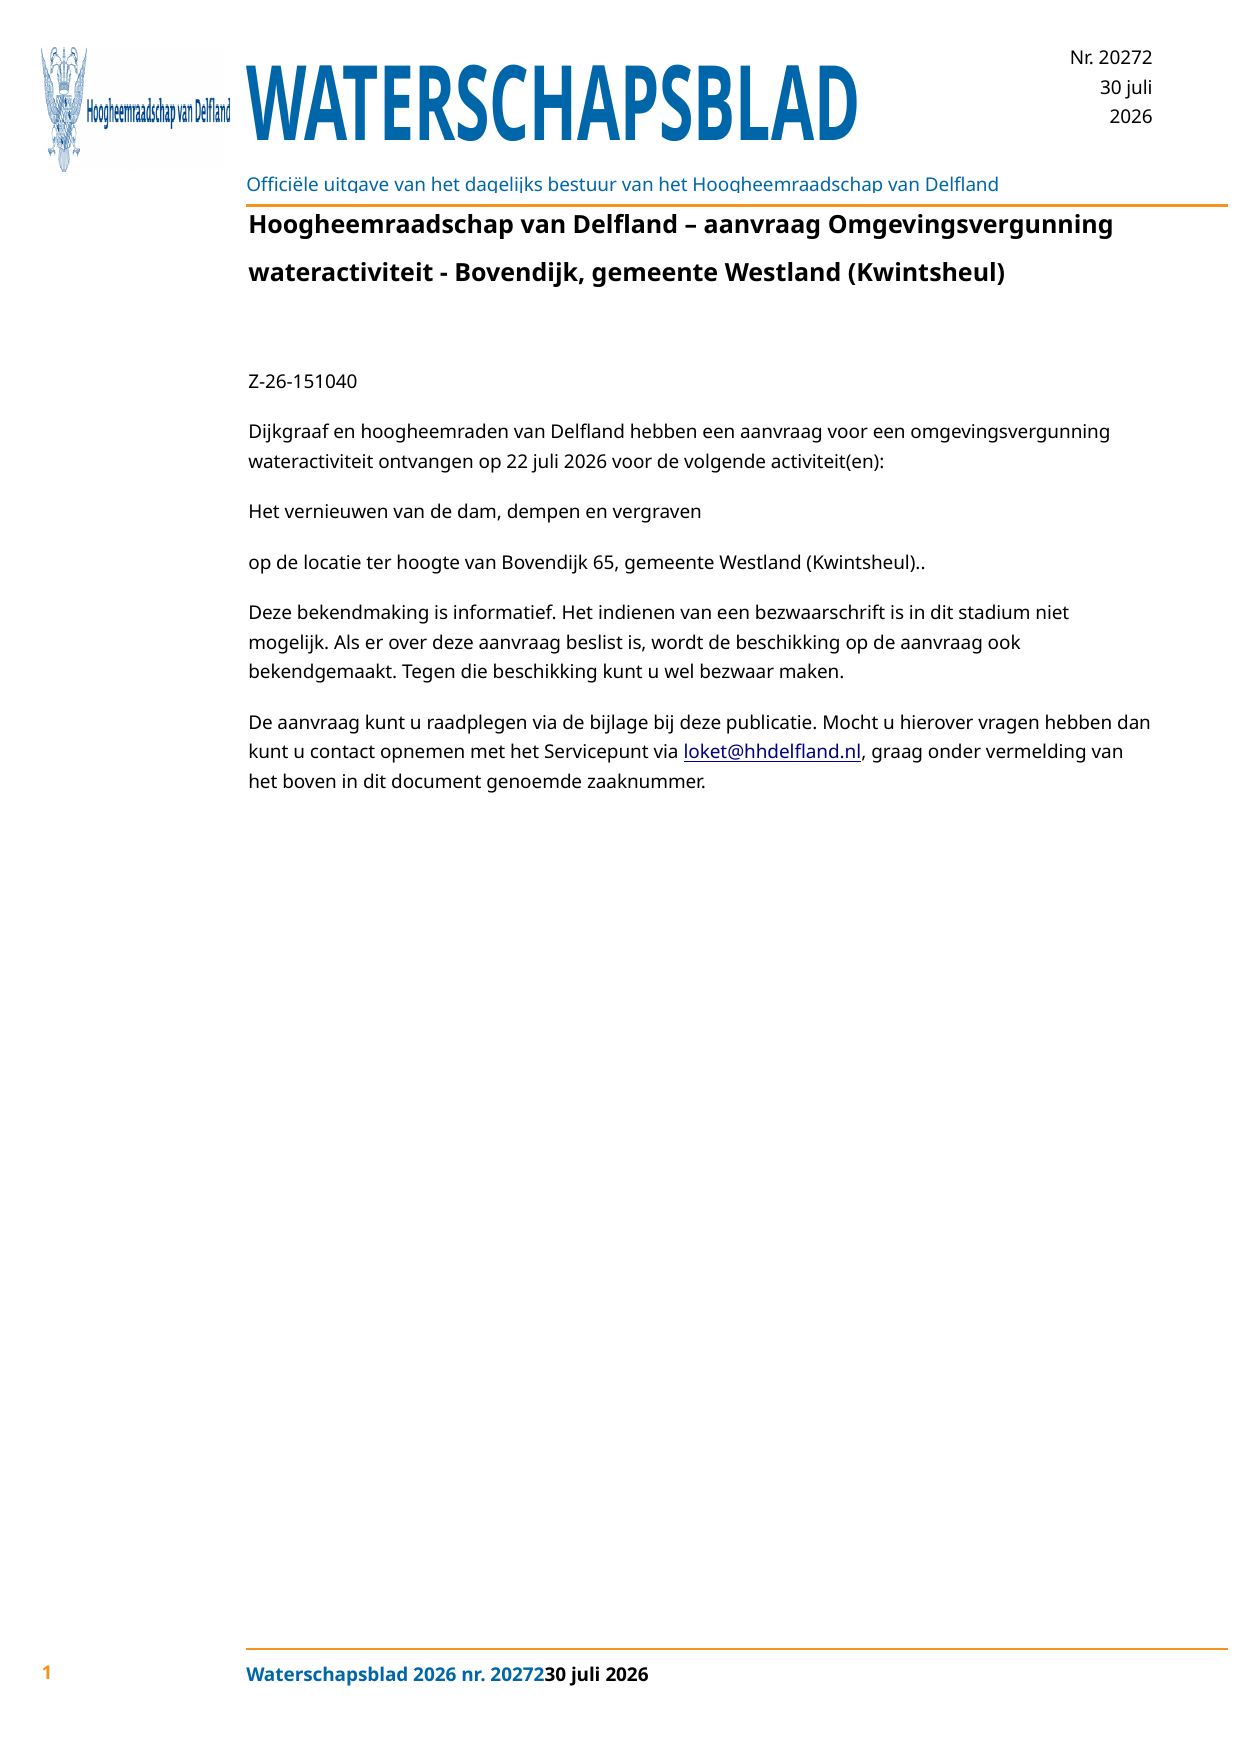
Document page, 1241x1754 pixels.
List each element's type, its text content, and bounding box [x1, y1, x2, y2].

text Dijkgraaf en hoogheemraden van Delfland hebben een aanvraag voor een omgevingsvergunning wateractiviteit ontvangen op 22 juli 2026 voor de volgende activiteit(en): [248, 419, 1152, 474]
picture [41, 47, 231, 172]
text Het vernieuwen van de dam, dempen en vergraven [248, 499, 1152, 524]
text Hoogheemraadschap van Delfland – aanvraag Omgevingsvergunning wateractiviteit - Bovendijk, gemeente Westland (Kwintsheul) [248, 207, 1152, 288]
text Z-26-151040 [248, 368, 1152, 394]
text op de locatie ter hoogte van Bovendijk 65, gemeente Westland (Kwintsheul).. [248, 549, 1152, 575]
text Deze bekendmaking is informatief. Het indienen van een bezwaarschrift is in dit stadium niet mogelijk. Als er over deze aanvraag beslist is, wordt de beschikking op de aanvraag ook bekendgemaakt. Tegen die beschikking kunt u wel bezwaar maken. [248, 599, 1152, 684]
text De aanvraag kunt u raadplegen via de bijlage bij deze publicatie. Mocht u hierover vragen hebben dan kunt u contact opnemen met het Servicepunt via loket@hhdelfland.nl, graag onder vermelding van het boven in dit document genoemde zaaknummer. [248, 709, 1152, 794]
